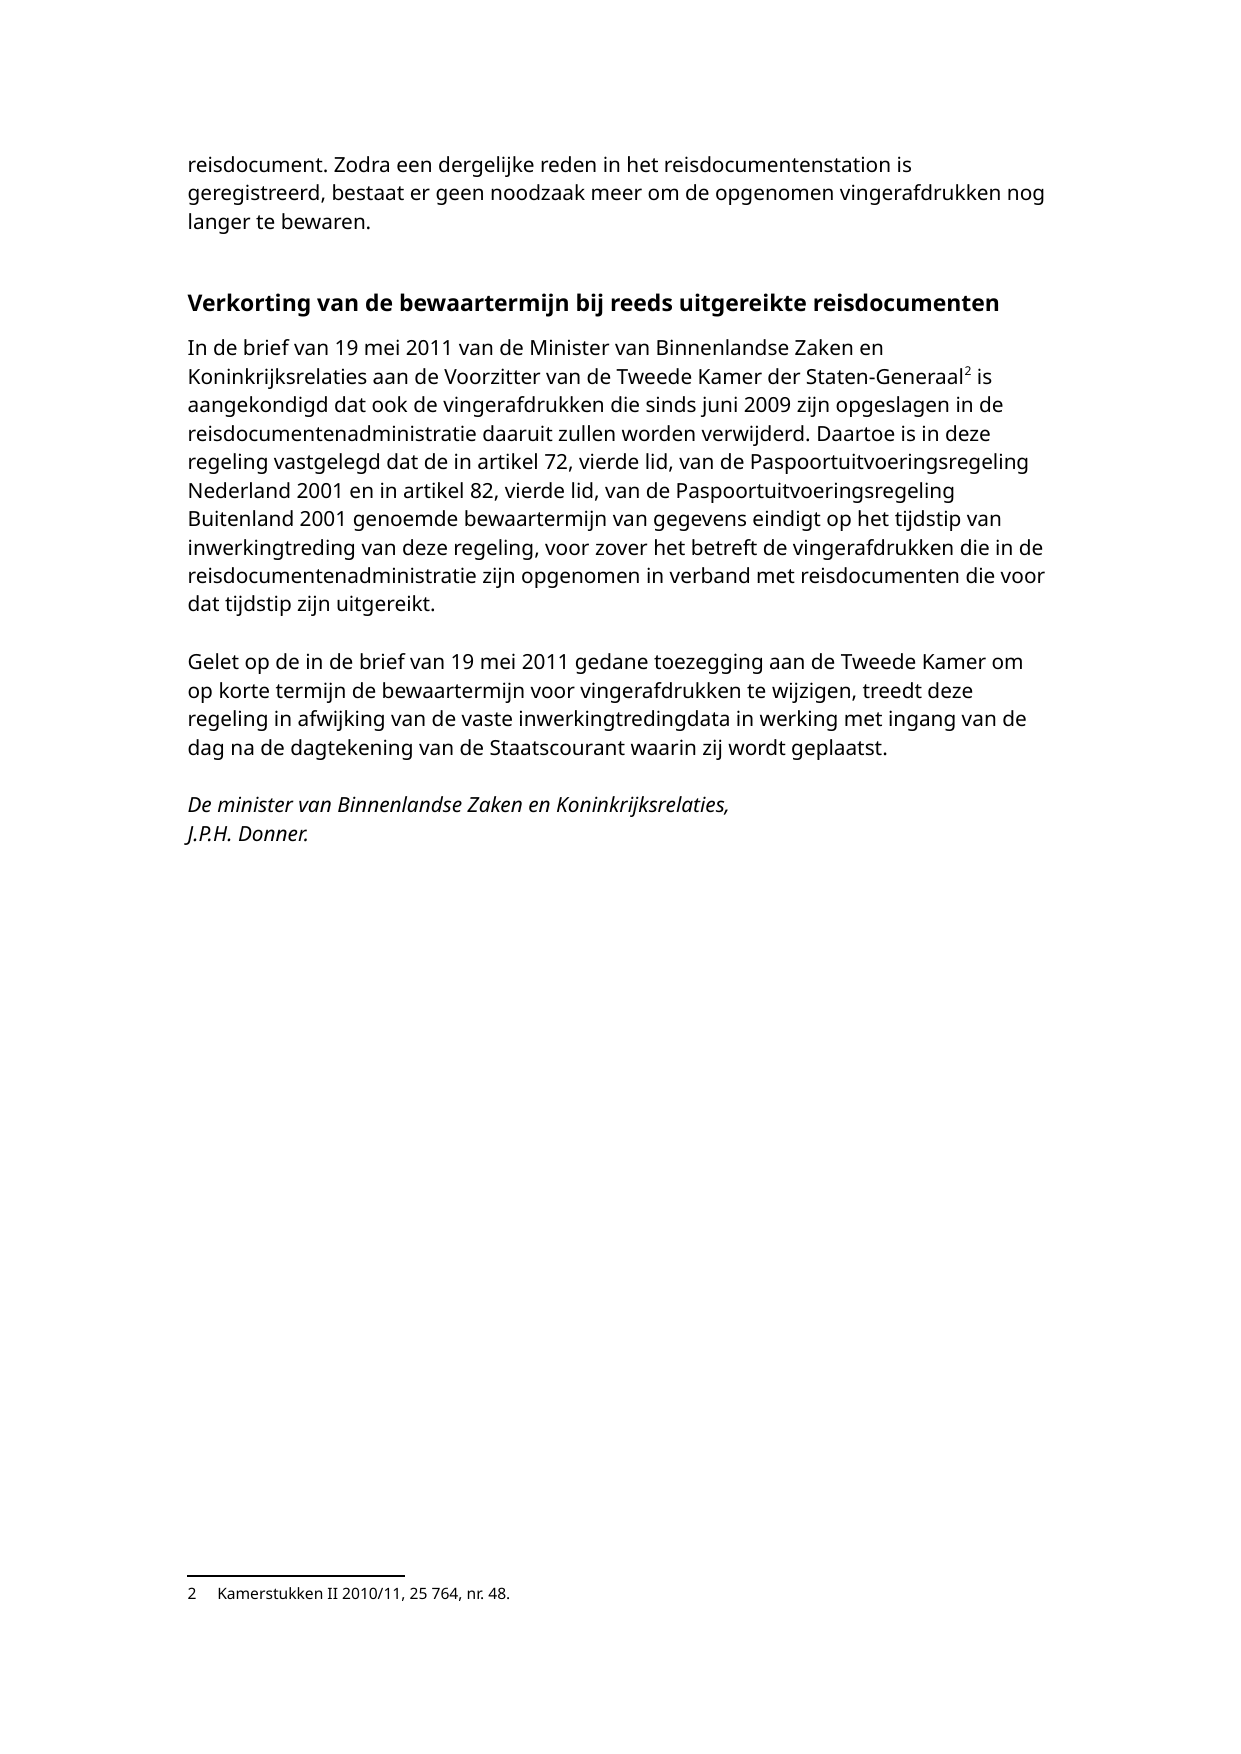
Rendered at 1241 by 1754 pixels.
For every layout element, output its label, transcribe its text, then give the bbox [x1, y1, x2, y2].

text reisdocument. Zodra een dergelijke reden in het reisdocumentenstation is geregistreerd, bestaat er geen noodzaak meer om de opgenomen vingerafdrukken nog langer te bewaren. [187, 150, 1053, 235]
text Kamerstukken II 2010/11, 25 764, nr. 48. [187, 1575, 1053, 1604]
text In de brief van 19 mei 2011 van de Minister van Binnenlandse Zaken en Koninkrijksrelaties aan de Voorzitter van de Tweede Kamer der Staten-Generaal is aangekondigd dat ook de vingerafdrukken die sinds juni 2009 zijn opgeslagen in de reisdocumentenadministratie daaruit zullen worden verwijderd. Daartoe is in deze regeling vastgelegd dat de in artikel 72, vierde lid, van de Paspoortuitvoeringsregeling Nederland 2001 en in artikel 82, vierde lid, van de Paspoortuitvoeringsregeling Buitenland 2001 genoemde bewaartermijn van gegevens eindigt op het tijdstip van inwerkingtreding van deze regeling, voor zover het betreft de vingerafdrukken die in de reisdocumentenadministratie zijn opgenomen in verband met reisdocumenten die voor dat tijdstip zijn uitgereikt. [187, 333, 1053, 618]
text J.P.H. Donner. [187, 819, 1053, 847]
subtitle Verkorting van de bewaartermijn bij reeds uitgereikte reisdocumenten [187, 287, 1053, 318]
text De minister van Binnenlandse Zaken en Koninkrijksrelaties, [187, 791, 1053, 819]
text Gelet op de in de brief van 19 mei 2011 gedane toezegging aan de Tweede Kamer om op korte termijn de bewaartermijn voor vingerafdrukken te wijzigen, treedt deze regeling in afwijking van de vaste inwerkingtredingdata in werking met ingang van de dag na de dagtekening van de Staatscourant waarin zij wordt geplaatst. [187, 647, 1053, 761]
